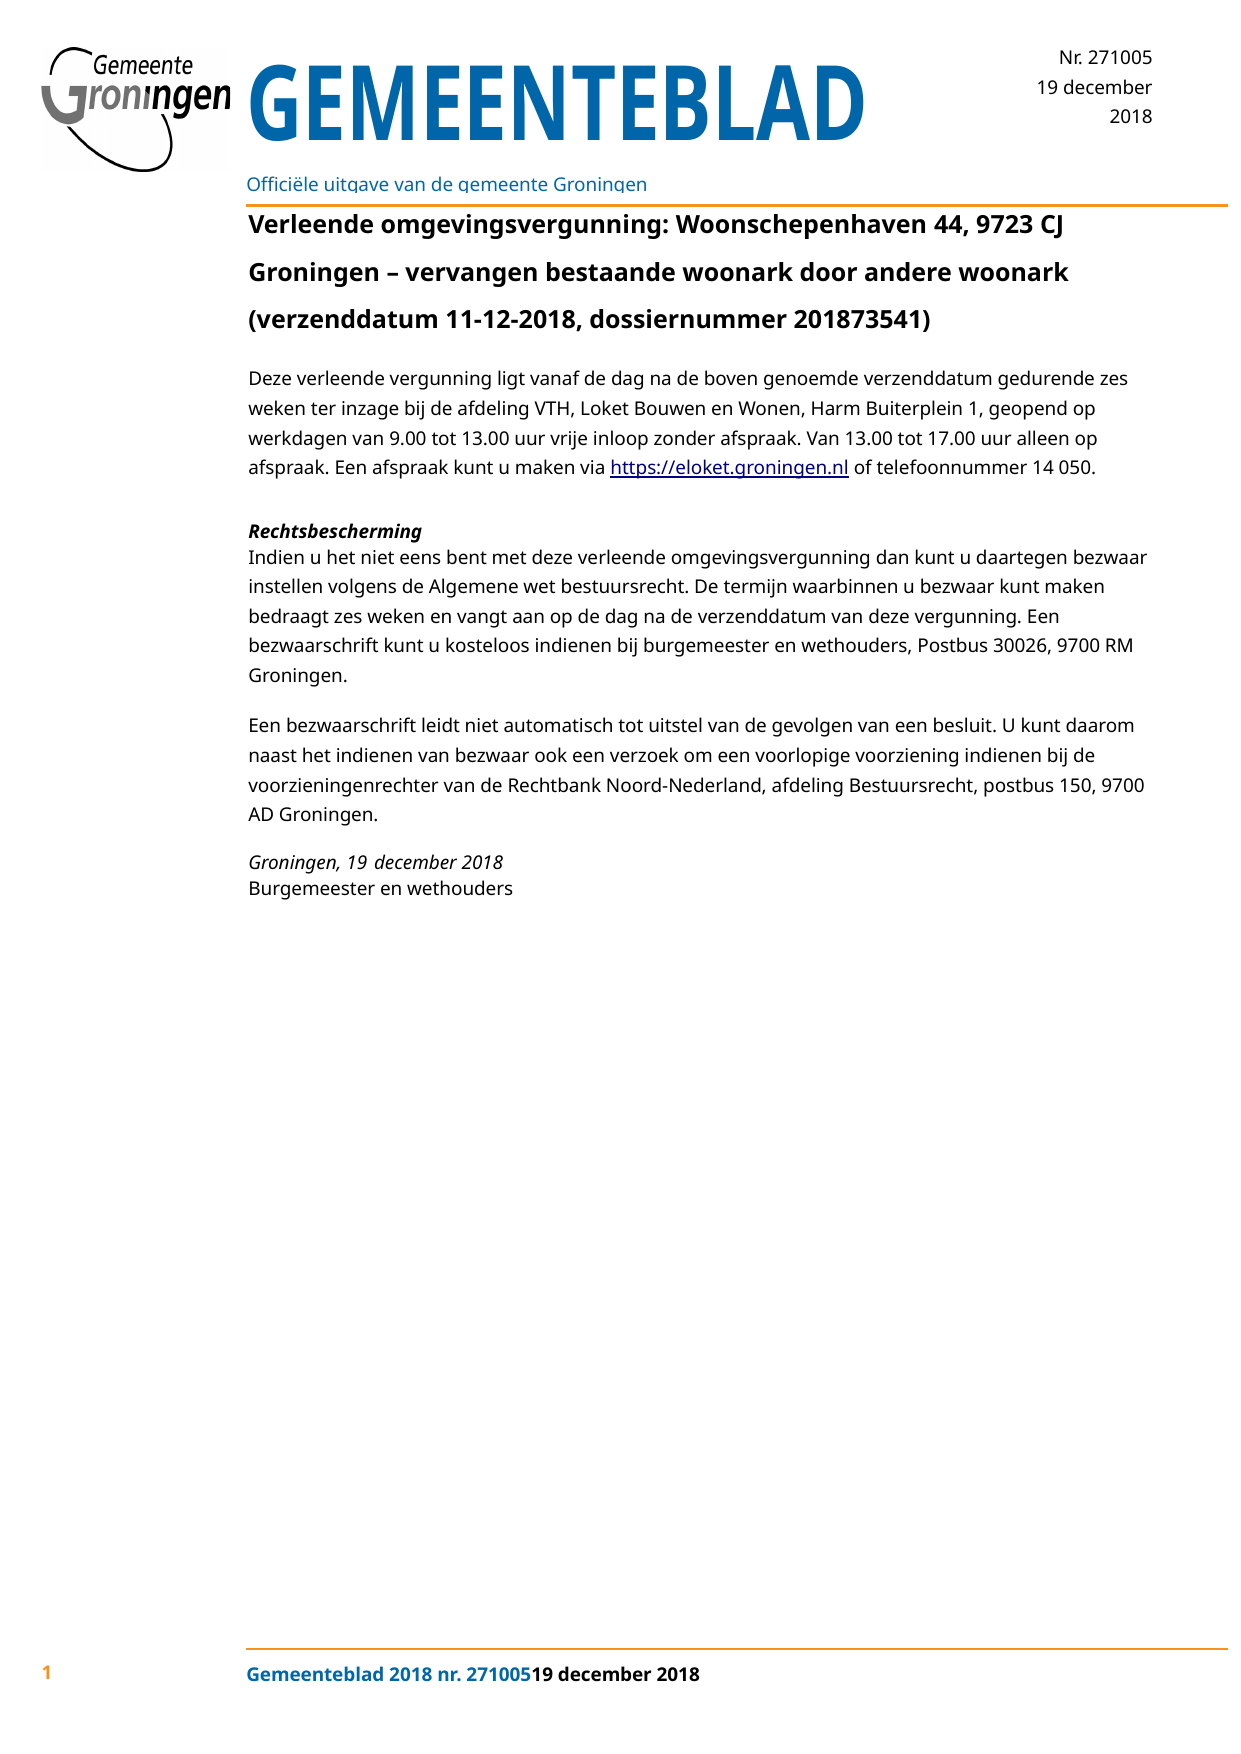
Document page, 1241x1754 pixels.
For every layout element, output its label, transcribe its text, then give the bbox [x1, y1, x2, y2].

text Verleende omgevingsvergunning: Woonschepenhaven 44, 9723 CJ Groningen – vervangen bestaande woonark door andere woonark (verzenddatum 11-12-2018, dossiernummer 201873541) [248, 207, 1152, 336]
text Indien u het niet eens bent met deze verleende omgevingsvergunning dan kunt u daartegen bezwaar instellen volgens de Algemene wet bestuursrecht. De termijn waarbinnen u bezwaar kunt maken bedraagt zes weken en vangt aan op de dag na de verzenddatum van deze vergunning. Een bezwaarschrift kunt u kosteloos indienen bij burgemeester en wethouders, Postbus 30026, 9700 RM Groningen. [248, 544, 1152, 688]
text Deze verleende vergunning ligt vanaf de dag na de boven genoemde verzenddatum gedurende zes weken ter inzage bij de afdeling VTH, Loket Bouwen en Wonen, Harm Buiterplein 1, geopend op werkdagen van 9.00 tot 13.00 uur vrije inloop zonder afspraak. Van 13.00 tot 17.00 uur alleen op afspraak. Een afspraak kunt u maken via https://eloket.groningen.nl of telefoonnummer 14 050. [248, 366, 1152, 480]
text Groningen, 19 december 2018 [248, 849, 1152, 875]
text Rechtsbescherming [248, 518, 1152, 544]
text Burgemeester en wethouders [248, 875, 1152, 901]
picture [41, 47, 231, 172]
text Een bezwaarschrift leidt niet automatisch tot uitstel van de gevolgen van een besluit. U kunt daarom naast het indienen van bezwaar ook een verzoek om een voorlopige voorziening indienen bij de voorzieningenrechter van de Rechtbank Noord-Nederland, afdeling Bestuursrecht, postbus 150, 9700 AD Groningen. [248, 713, 1152, 827]
